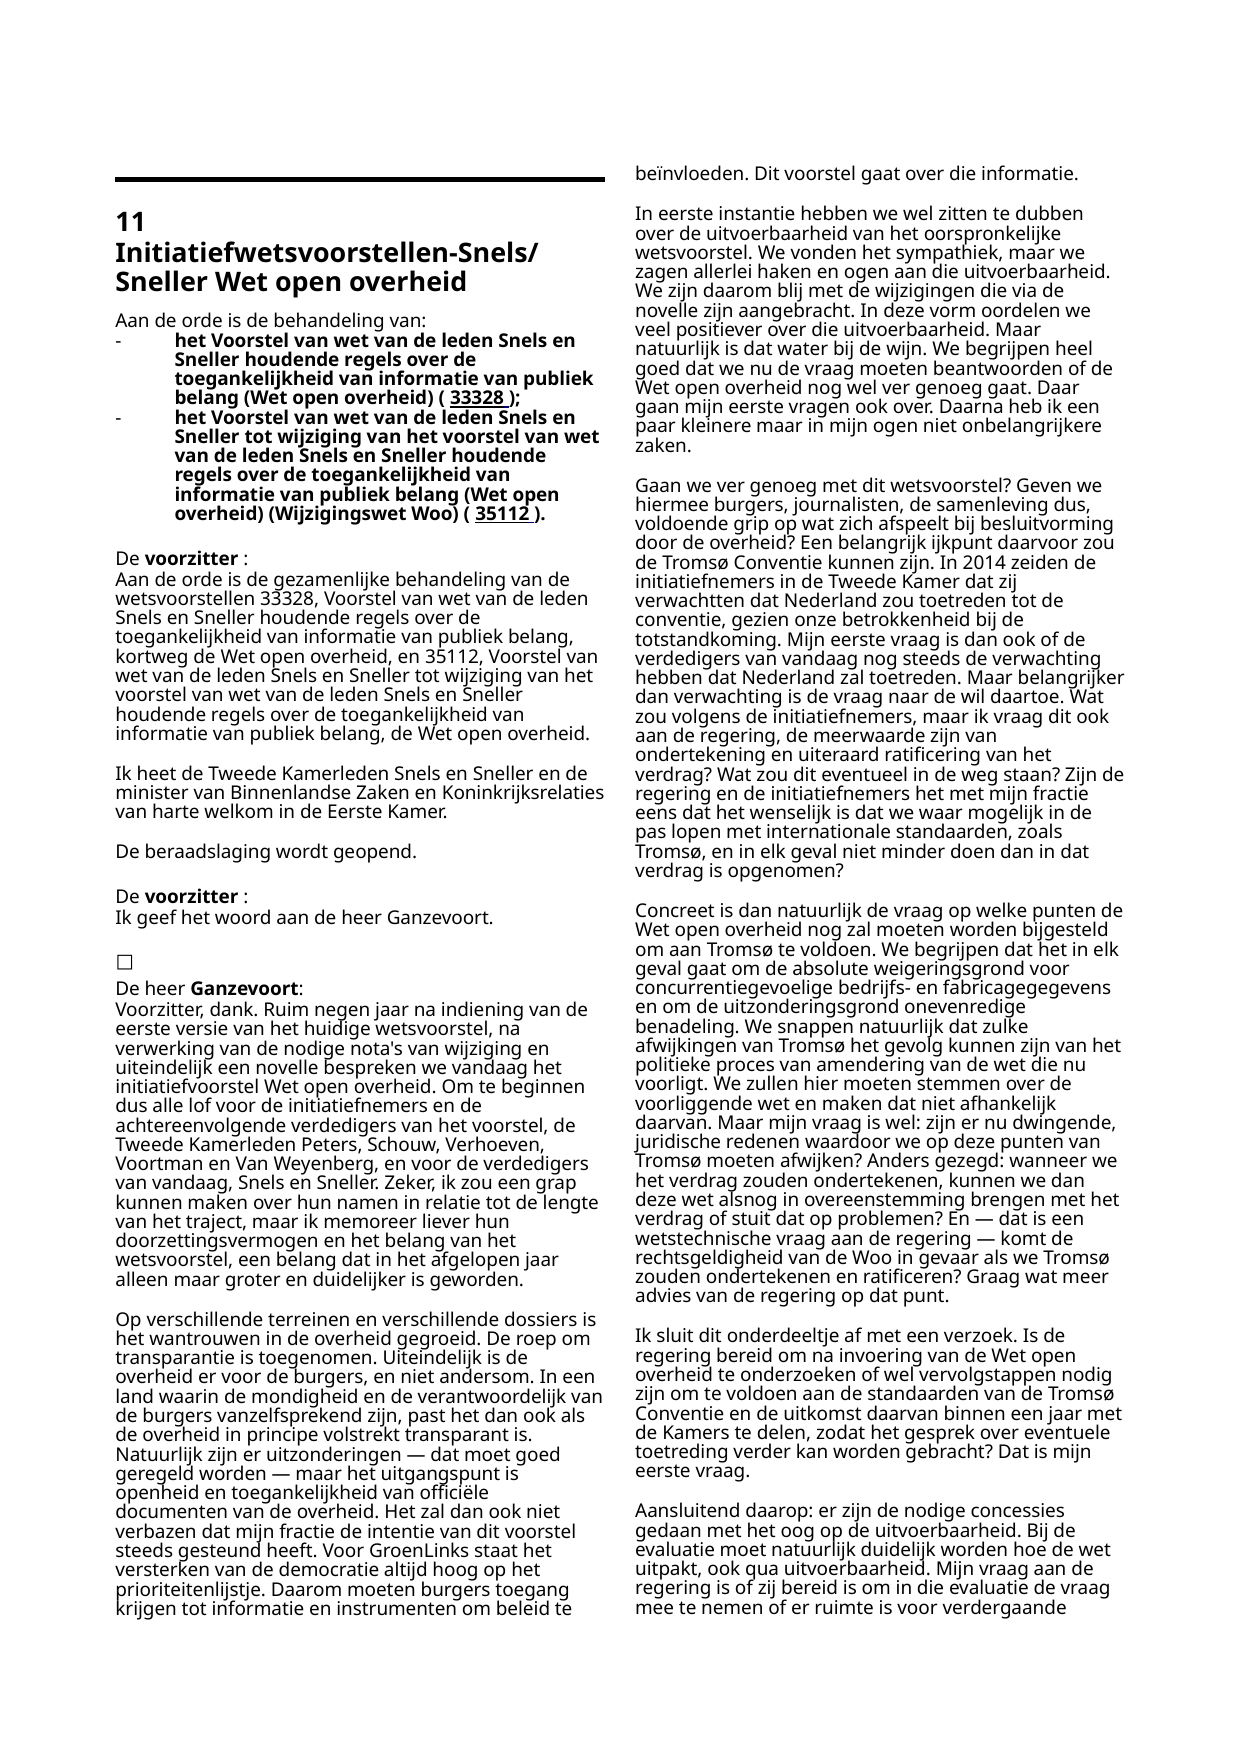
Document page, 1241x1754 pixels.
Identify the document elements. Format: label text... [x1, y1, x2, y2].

text Voorzitter, dank. Ruim negen jaar na indiening van de eerste versie van het huidige wetsvoorstel, na verwerking van de nodige nota's van wijziging en uiteindelijk een novelle bespreken we vandaag het initiatiefvoorstel Wet open overheid. Om te beginnen dus alle lof voor de initiatiefnemers en de achtereenvolgende verdedigers van het voorstel, de Tweede Kamerleden Peters, Schouw, Verhoeven, Voortman en Van Weyenberg, en voor de verdedigers van vandaag, Snels en Sneller. Zeker, ik zou een grap kunnen maken over hun namen in relatie tot de lengte van het traject, maar ik memoreer liever hun doorzettingsvermogen en het belang van het wetsvoorstel, een belang dat in het afgelopen jaar alleen maar groter en duidelijker is geworden. [115, 1001, 605, 1290]
text 11 [115, 203, 605, 239]
text Ik heet de Tweede Kamerleden Snels en Sneller en de minister van Binnenlandse Zaken en Koninkrijksrelaties van harte welkom in de Eerste Kamer. [115, 765, 605, 823]
text Ik sluit dit onderdeeltje af met een verzoek. Is de regering bereid om na invoering van de Wet open overheid te onderzoeken of wel vervolgstappen nodig zijn om te voldoen aan de standaarden van de Tromsø Conventie en de uitkomst daarvan binnen een jaar met de Kamers te delen, zodat het gesprek over eventuele toetreding verder kan worden gebracht? Dat is mijn eerste vraag. [635, 1327, 1125, 1482]
text In eerste instantie hebben we wel zitten te dubben over de uitvoerbaarheid van het oorspronkelijke wetsvoorstel. We vonden het sympathiek, maar we zagen allerlei haken en ogen aan die uitvoerbaarheid. We zijn daarom blij met de wijzigingen die via de novelle zijn aangebracht. In deze vorm oordelen we veel positiever over die uitvoerbaarheid. Maar natuurlijk is dat water bij de wijn. We begrijpen heel goed dat we nu de vraag moeten beantwoorden of de Wet open overheid nog wel ver genoeg gaat. Daar gaan mijn eerste vragen ook over. Daarna heb ik een paar kleinere maar in mijn ogen niet onbelangrijkere zaken. [635, 205, 1125, 456]
text Concreet is dan natuurlijk de vraag op welke punten de Wet open overheid nog zal moeten worden bijgesteld om aan Tromsø te voldoen. We begrijpen dat het in elk geval gaat om de absolute weigeringsgrond voor concurrentiegevoelige bedrijfs- en fabricagegegevens en om de uitzonderingsgrond onevenredige benadeling. We snappen natuurlijk dat zulke afwijkingen van Tromsø het gevolg kunnen zijn van het politieke proces van amendering van de wet die nu voorligt. We zullen hier moeten stemmen over de voorliggende wet en maken dat niet afhankelijk daarvan. Maar mijn vraag is wel: zijn er nu dwingende, juridische redenen waardoor we op deze punten van Tromsø moeten afwijken? Anders gezegd: wanneer we het verdrag zouden ondertekenen, kunnen we dan deze wet alsnog in overeenstemming brengen met het verdrag of stuit dat op problemen? En — dat is een wetstechnische vraag aan de regering — komt de rechtsgeldigheid van de Woo in gevaar als we Tromsø zouden ondertekenen en ratificeren? Graag wat meer advies van de regering op dat punt. [635, 902, 1125, 1307]
text Op verschillende terreinen en verschillende dossiers is het wantrouwen in de overheid gegroeid. De roep om transparantie is toegenomen. Uiteindelijk is de overheid er voor de burgers, en niet andersom. In een land waarin de mondigheid en de verantwoordelijk van de burgers vanzelfsprekend zijn, past het dan ook als de overheid in principe volstrekt transparant is. Natuurlijk zijn er uitzonderingen — dat moet goed geregeld worden — maar het uitgangspunt is openheid en toegankelijkheid van officiële documenten van de overheid. Het zal dan ook niet verbazen dat mijn fractie de intentie van dit voorstel steeds gesteund heeft. Voor GroenLinks staat het versterken van de democratie altijd hoog op het prioriteitenlijstje. Daarom moeten burgers toegang krijgen tot informatie en instrumenten om beleid te [115, 1311, 605, 1619]
list het Voorstel van wet van de leden Snels en Sneller tot wijziging van het voorstel van wet van de leden Snels en Sneller houdende regels over de toegankelijkheid van informatie van publiek belang (Wet open overheid) (Wijzigingswet Woo) ( 35112 ). [115, 409, 605, 524]
text Aan de orde is de gezamenlijke behandeling van de wetsvoorstellen 33328, Voorstel van wet van de leden Snels en Sneller houdende regels over de toegankelijkheid van informatie van publiek belang, kortweg de Wet open overheid, en 35112, Voorstel van wet van de leden Snels en Sneller tot wijziging van het voorstel van wet van de leden Snels en Sneller houdende regels over de toegankelijkheid van informatie van publiek belang, de Wet open overheid. [115, 571, 605, 744]
text De voorzitter : [115, 884, 605, 909]
text De voorzitter : [115, 545, 605, 571]
text De heer Ganzevoort: [115, 975, 605, 1001]
text Initiatiefwetsvoorstellen-Snels/Sneller Wet open overheid [115, 239, 605, 312]
text beïnvloeden. Dit voorstel gaat over die informatie. [635, 165, 1125, 184]
text De beraadslaging wordt geopend. [115, 843, 605, 863]
text Aan de orde is de behandeling van: [115, 312, 605, 332]
text Gaan we ver genoeg met dit wetsvoorstel? Geven we hiermee burgers, journalisten, de samenleving dus, voldoende grip op wat zich afspeelt bij besluitvorming door de overheid? Een belangrijk ijkpunt daarvoor zou de Tromsø Conventie kunnen zijn. In 2014 zeiden de initiatiefnemers in de Tweede Kamer dat zij verwachtten dat Nederland zou toetreden tot de conventie, gezien onze betrokkenheid bij de totstandkoming. Mijn eerste vraag is dan ook of de verdedigers van vandaag nog steeds de verwachting hebben dat Nederland zal toetreden. Maar belangrijker dan verwachting is de vraag naar de wil daartoe. Wat zou volgens de initiatiefnemers, maar ik vraag dit ook aan de regering, de meerwaarde zijn van ondertekening en uiteraard ratificering van het verdrag? Wat zou dit eventueel in de weg staan? Zijn de regering en de initiatiefnemers het met mijn fractie eens dat het wenselijk is dat we waar mogelijk in de pas lopen met internationale standaarden, zoals Tromsø, en in elk geval niet minder doen dan in dat verdrag is opgenomen? [635, 477, 1125, 881]
list het Voorstel van wet van de leden Snels en Sneller houdende regels over de toegankelijkheid van informatie van publiek belang (Wet open overheid) ( 33328 ); [115, 332, 605, 409]
text ⬜ [115, 949, 605, 975]
text Ik geef het woord aan de heer Ganzevoort. [115, 909, 605, 929]
text Aansluitend daarop: er zijn de nodige concessies gedaan met het oog op de uitvoerbaarheid. Bij de evaluatie moet natuurlijk duidelijk worden hoe de wet uitpakt, ook qua uitvoerbaarheid. Mijn vraag aan de regering is of zij bereid is om in die evaluatie de vraag mee te nemen of er ruimte is voor verdergaande [635, 1502, 1125, 1618]
